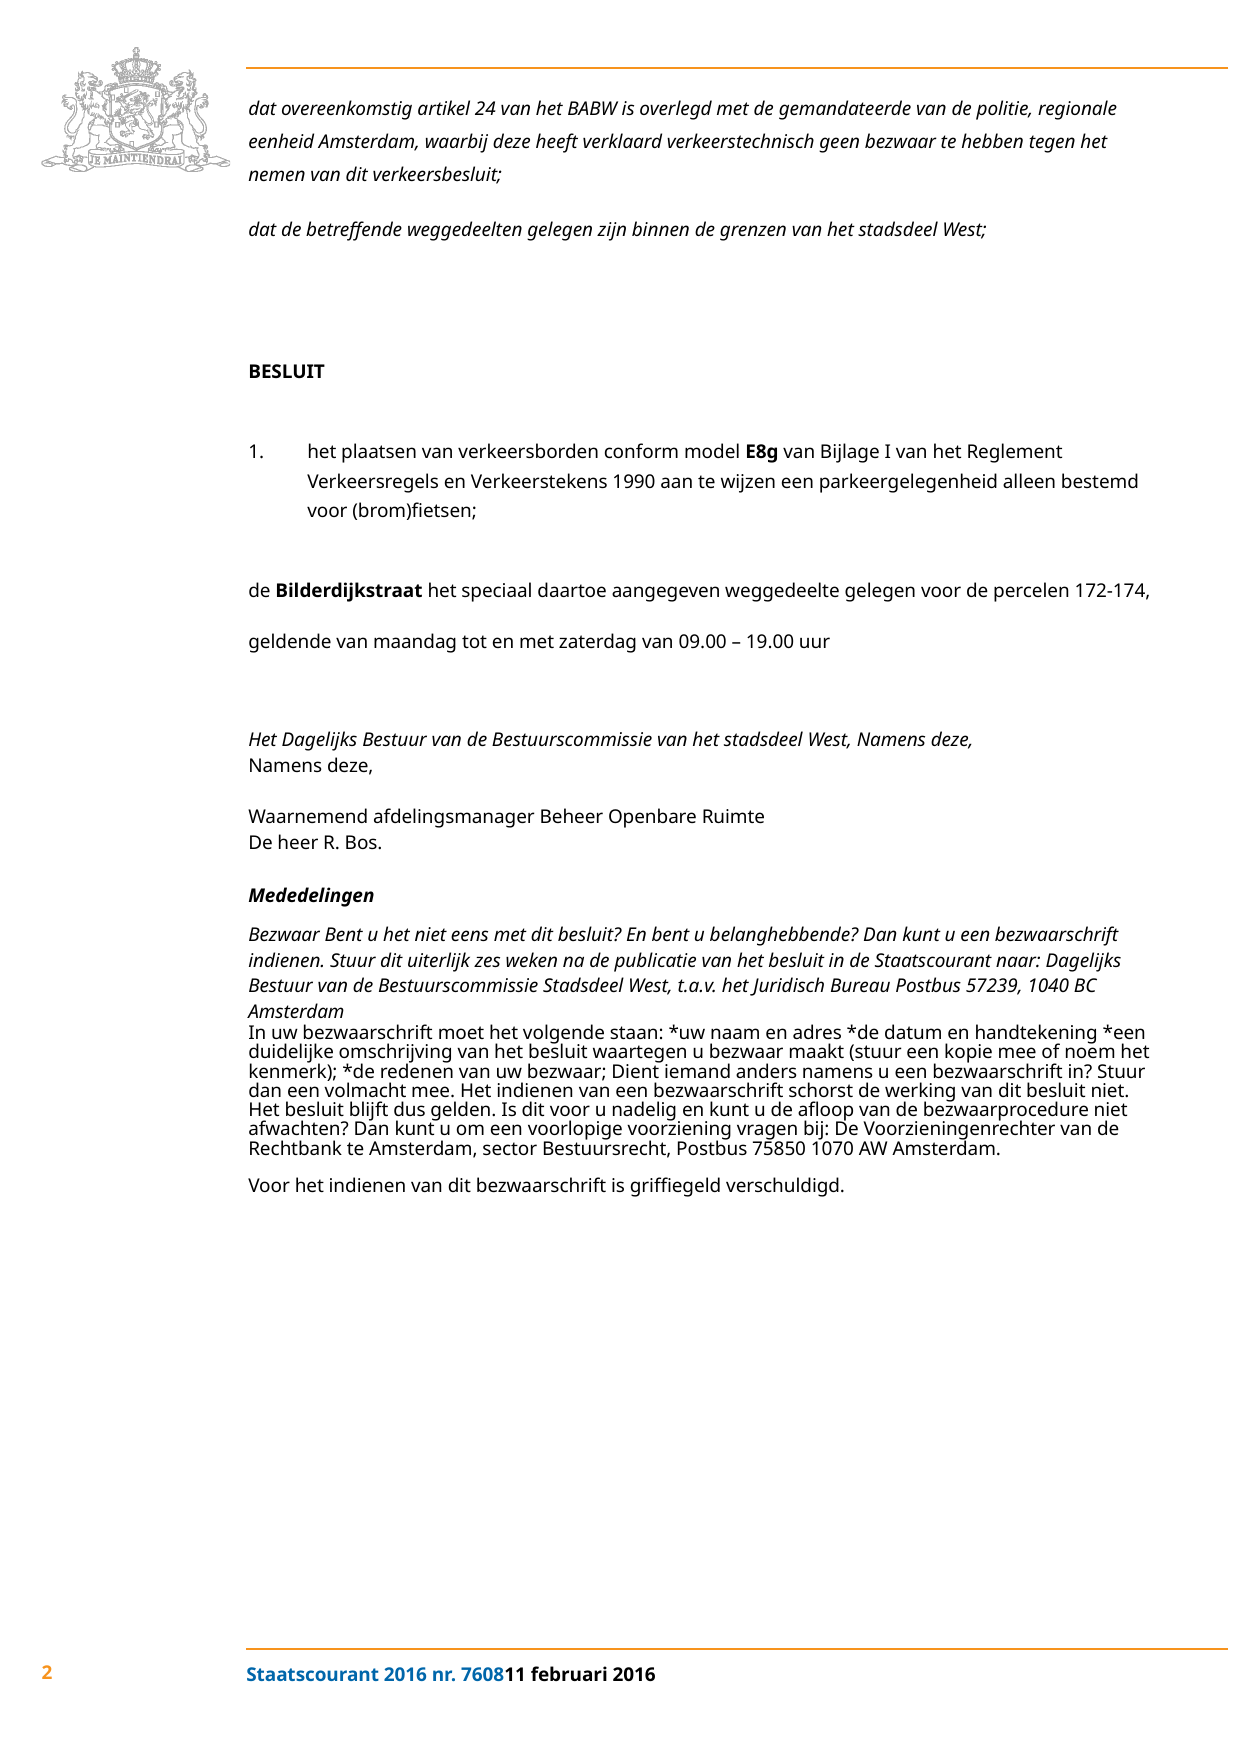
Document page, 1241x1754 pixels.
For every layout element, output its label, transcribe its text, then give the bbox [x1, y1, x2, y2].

text dat overeenkomstig artikel 24 van het BABW is overlegd met de gemandateerde van de politie, regionale eenheid Amsterdam, waarbij deze heeft verklaard verkeerstechnisch geen bezwaar te hebben tegen het nemen van dit verkeersbesluit; [248, 95, 1152, 187]
text Namens deze, [248, 752, 1152, 777]
text Mededelingen [248, 882, 1152, 908]
text de Bilderdijkstraat het speciaal daartoe aangegeven weggedeelte gelegen voor de percelen 172-174, [248, 577, 1152, 603]
text Het Dagelijks Bestuur van de Bestuurscommissie van het stadsdeel West, Namens deze, [248, 726, 1152, 752]
list het plaatsen van verkeersborden conform model E8g van Bijlage I van het Reglement Verkeersregels en Ver­keerste­kens 1990 aan te wijzen een parkeergelegenheid alleen bestemd voor (brom)fietsen; [248, 438, 1152, 523]
text BESLUIT [248, 358, 1152, 384]
text Waarnemend afdelingsmanager Beheer Openbare Ruimte [248, 803, 1152, 829]
text Voor het indienen van dit bezwaarschrift is griffiegeld verschuldigd. [248, 1177, 1152, 1196]
picture [41, 47, 231, 172]
text dat de betreffende weggedeelten gelegen zijn binnen de grenzen van het stadsdeel West; [248, 216, 1152, 241]
text Bezwaar Bent u het niet eens met dit besluit? En bent u belanghebbende? Dan kunt u een bezwaarschrift indienen. Stuur dit uiterlijk zes weken na de publicatie van het besluit in de Staatscourant naar: Dagelijks Bestuur van de Bestuurscommissie Stadsdeel West, t.a.v. het Juridisch Bureau Postbus 57239, 1040 BC Amsterdam [248, 921, 1152, 1024]
text In uw bezwaarschrift moet het volgende staan: *uw naam en adres *de datum en handtekening *een duidelijke omschrijving van het besluit waartegen u bezwaar maakt (stuur een kopie mee of noem het kenmerk); *de redenen van uw bezwaar; Dient iemand anders namens u een bezwaarschrift in? Stuur dan een volmacht mee. Het indienen van een bezwaarschrift schorst de werking van dit besluit niet. Het besluit blijft dus gelden. Is dit voor u nadelig en kunt u de afloop van de bezwaarprocedure niet afwachten? Dan kunt u om een voorlopige voorziening vragen bij: De Voorzieningenrechter van de Rechtbank te Amsterdam, sector Bestuursrecht, Postbus 75850 1070 AW Amsterdam. [248, 1024, 1152, 1159]
text De heer R. Bos. [248, 829, 1152, 855]
text geldende van maandag tot en met zaterdag van 09.00 – 19.00 uur [248, 628, 1152, 653]
